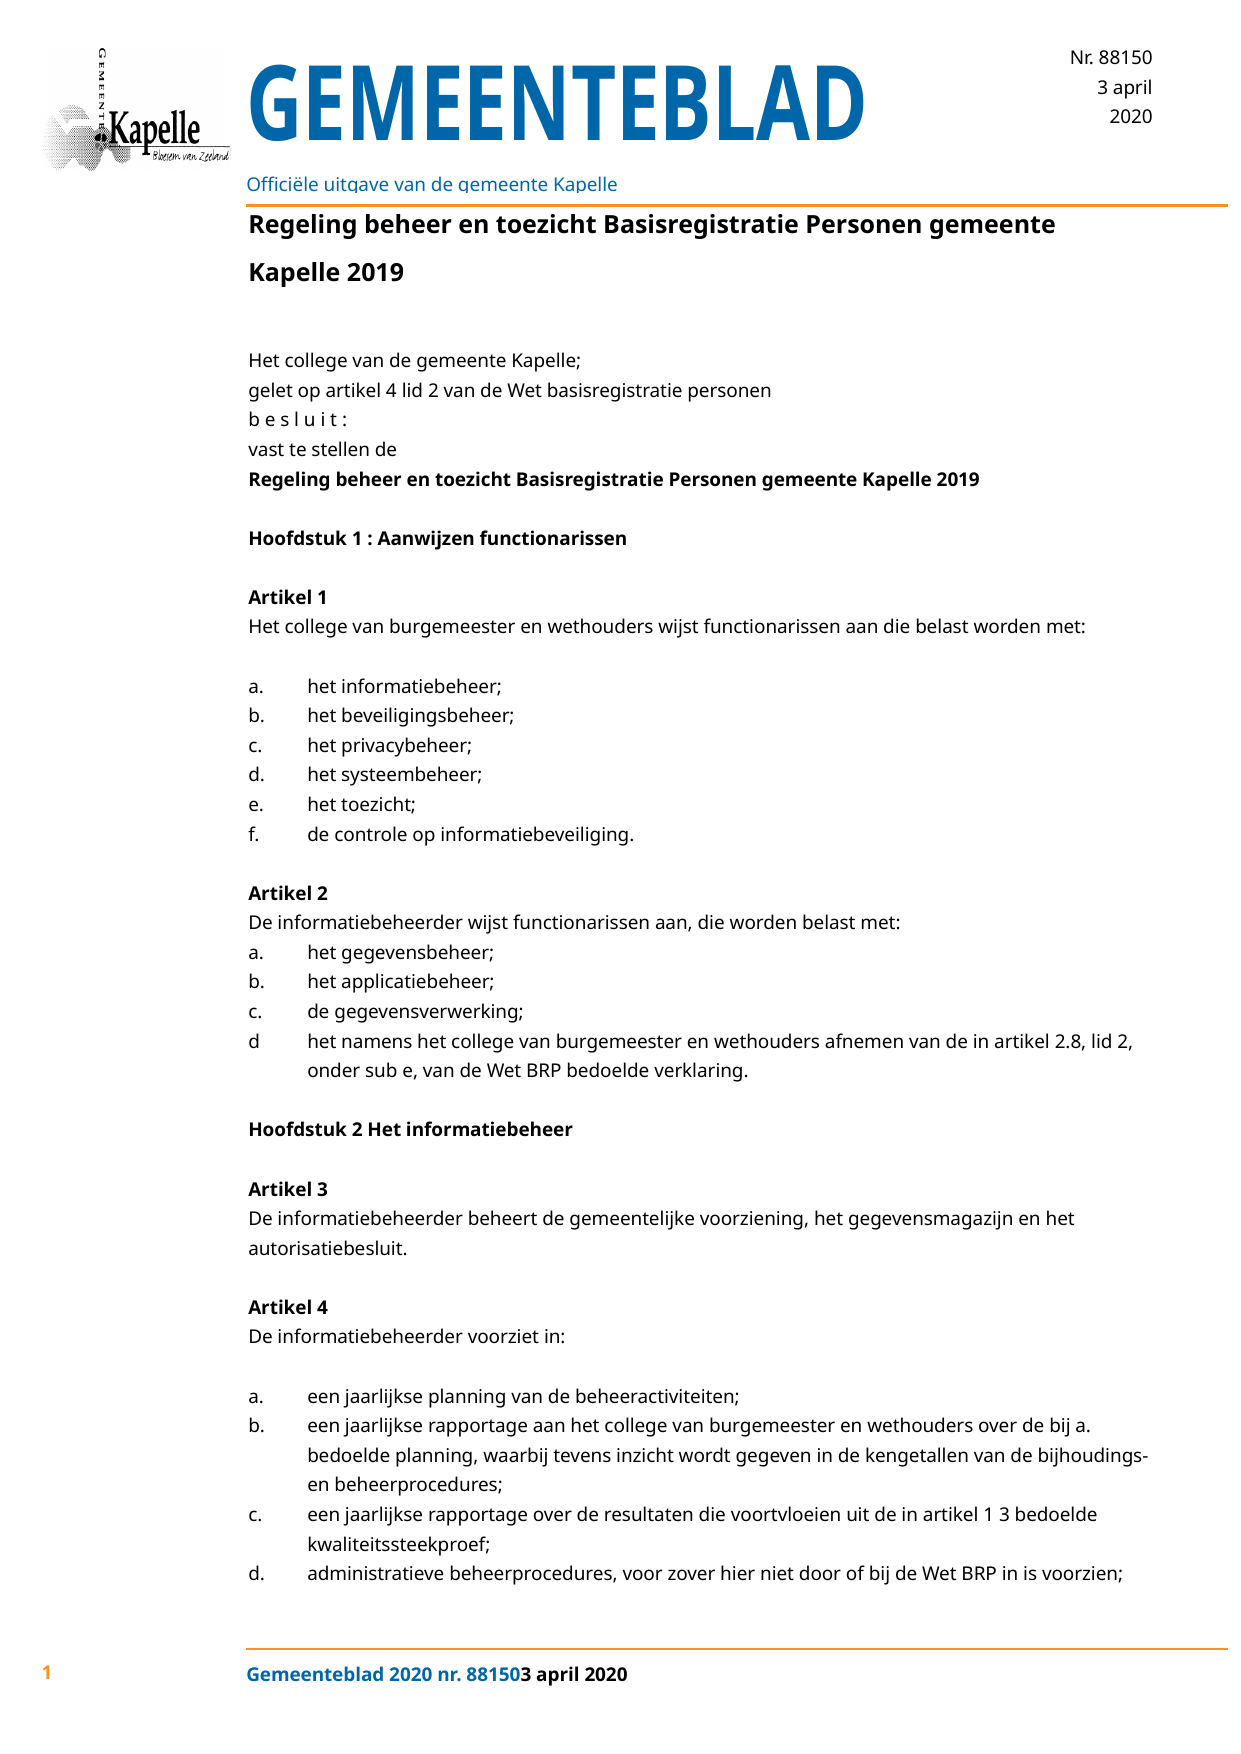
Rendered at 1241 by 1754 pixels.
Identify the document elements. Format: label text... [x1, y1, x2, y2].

text Artikel 1 [248, 584, 1152, 610]
text Het college van de gemeente Kapelle; [248, 347, 1152, 373]
list administratieve beheerprocedures, voor zover hier niet door of bij de Wet BRP in is voorzien; [248, 1560, 1152, 1586]
text Regeling beheer en toezicht Basisregistratie Personen gemeente Kapelle 2019 [248, 207, 1152, 288]
text De informatiebeheerder voorziet in: [248, 1324, 1152, 1349]
text Hoofdstuk 2 Het informatiebeheer [248, 1117, 1152, 1142]
list het privacybeheer; [248, 732, 1152, 758]
text Artikel 4 [248, 1294, 1152, 1320]
list de gegevensverwerking; [248, 998, 1152, 1024]
list een jaarlijkse rapportage aan het college van burgemeester en wethouders over de bij a. bedoelde planning, waarbij tevens inzicht wordt gegeven in de kengetallen van de bijhoudings- en beheerprocedures; [248, 1412, 1152, 1497]
picture [41, 47, 231, 172]
list een jaarlijkse planning van de beheeractiviteiten; [248, 1383, 1152, 1409]
text Artikel 3 [248, 1176, 1152, 1202]
text b e s l u i t : [248, 407, 1152, 432]
list het toezicht; [248, 791, 1152, 817]
text Hoofdstuk 1 : Aanwijzen functionarissen [248, 525, 1152, 551]
list een jaarlijkse rapportage over de resultaten die voortvloeien uit de in artikel 1 3 bedoelde kwaliteitssteekproef; [248, 1501, 1152, 1557]
list het applicatiebeheer; [248, 969, 1152, 994]
text Het college van burgemeester en wethouders wijst functionarissen aan die belast worden met: [248, 614, 1152, 639]
text vast te stellen de [248, 436, 1152, 462]
list het systeembeheer; [248, 762, 1152, 787]
text Artikel 2 [248, 880, 1152, 906]
text De informatiebeheerder beheert de gemeentelijke voorziening, het gegevensmagazijn en het autorisatiebesluit. [248, 1205, 1152, 1261]
text De informatiebeheerder wijst functionarissen aan, die worden belast met: [248, 909, 1152, 935]
list de controle op informatiebeveiliging. [248, 821, 1152, 847]
list het namens het college van burgemeester en wethouders afnemen van de in artikel 2.8, lid 2, onder sub e, van de Wet BRP bedoelde verklaring. [248, 1028, 1152, 1083]
text Regeling beheer en toezicht Basisregistratie Personen gemeente Kapelle 2019 [248, 466, 1152, 492]
list het gegevensbeheer; [248, 939, 1152, 965]
list het informatiebeheer; [248, 673, 1152, 699]
list het beveiligingsbeheer; [248, 702, 1152, 728]
text gelet op artikel 4 lid 2 van de Wet basisregistratie personen [248, 377, 1152, 403]
